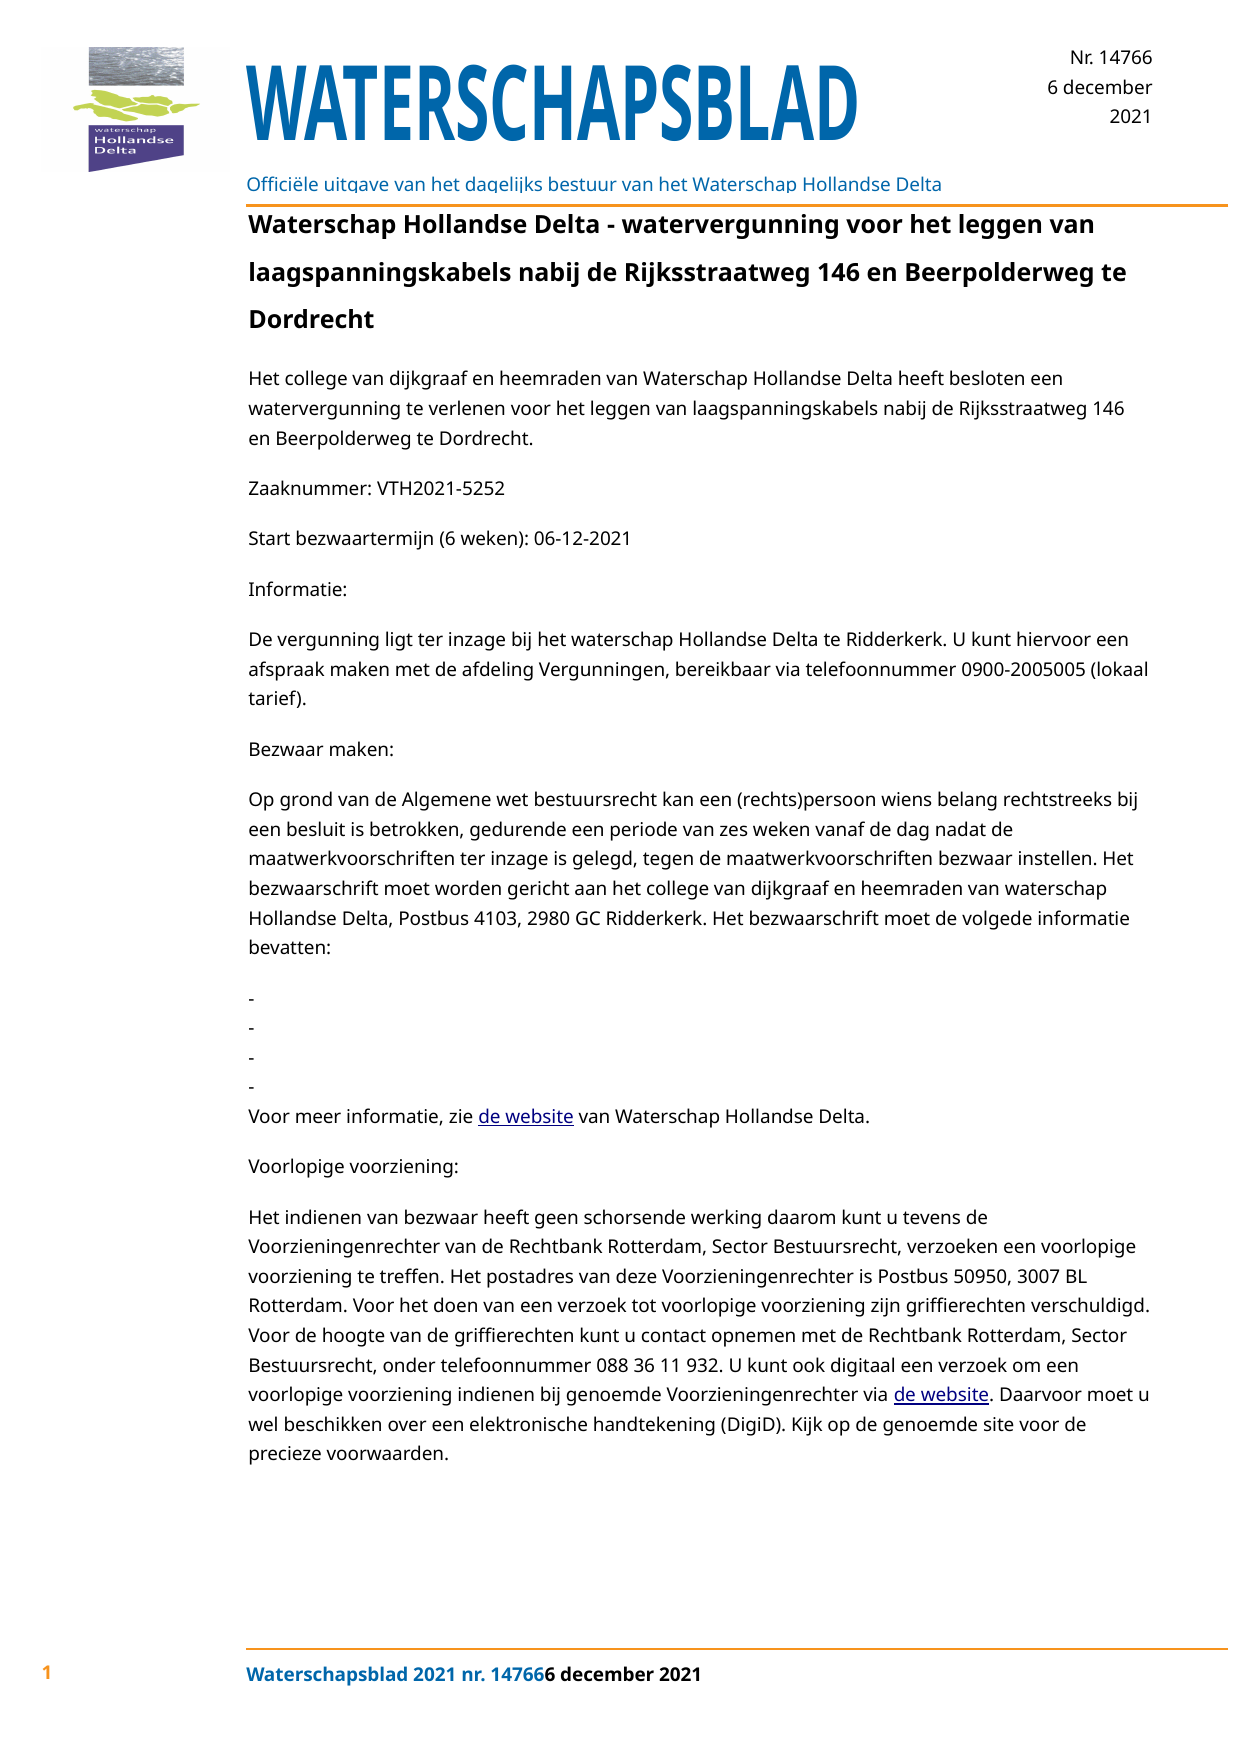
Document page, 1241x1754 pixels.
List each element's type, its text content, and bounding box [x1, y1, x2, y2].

text De vergunning ligt ter inzage bij het waterschap Hollandse Delta te Ridderkerk. U kunt hiervoor een afspraak maken met de afdeling Vergunningen, bereikbaar via telefoonnummer 0900-2005005 (lokaal tarief). [248, 626, 1152, 711]
text Op grond van de Algemene wet bestuursrecht kan een (rechts)persoon wiens belang rechtstreeks bij een besluit is betrokken, gedurende een periode van zes weken vanaf de dag nadat de maatwerkvoorschriften ter inzage is gelegd, tegen de maatwerkvoorschriften bezwaar instellen. Het bezwaarschrift moet worden gericht aan het college van dijkgraaf en heemraden van waterschap Hollandse Delta, Postbus 4103, 2980 GC Ridderkerk. Het bezwaarschrift moet de volgede informatie bevatten: [248, 786, 1152, 960]
text Zaaknummer: VTH2021-5252 [248, 475, 1152, 501]
picture [41, 47, 231, 172]
text Het indienen van bezwaar heeft geen schorsende werking daarom kunt u tevens de Voorzieningenrechter van de Rechtbank Rotterdam, Sector Bestuursrecht, verzoeken een voorlopige voorziening te treffen. Het postadres van deze Voorzieningenrechter is Postbus 50950, 3007 BL Rotterdam. Voor het doen van een verzoek tot voorlopige voorziening zijn griffierechten verschuldigd. Voor de hoogte van de griffierechten kunt u contact opnemen met de Rechtbank Rotterdam, Sector Bestuursrecht, onder telefoonnummer 088 36 11 932. U kunt ook digitaal een verzoek om een voorlopige voorziening indienen bij genoemde Voorzieningenrechter via de website. Daarvoor moet u wel beschikken over een elektronische handtekening (DigiD). Kijk op de genoemde site voor de precieze voorwaarden. [248, 1204, 1152, 1466]
text Waterschap Hollandse Delta - watervergunning voor het leggen van laagspanningskabels nabij de Rijksstraatweg 146 en Beerpolderweg te Dordrecht [248, 207, 1152, 336]
text Informatie: [248, 576, 1152, 602]
text Het college van dijkgraaf en heemraden van Waterschap Hollandse Delta heeft besloten een watervergunning te verlenen voor het leggen van laagspanningskabels nabij de Rijksstraatweg 146 en Beerpolderweg te Dordrecht. [248, 366, 1152, 450]
text Voorlopige voorziening: [248, 1153, 1152, 1179]
text Start bezwaartermijn (6 weken): 06-12-2021 [248, 526, 1152, 551]
text Bezwaar maken: [248, 736, 1152, 762]
text Voor meer informatie, zie de website van Waterschap Hollandse Delta. [248, 1103, 1152, 1129]
